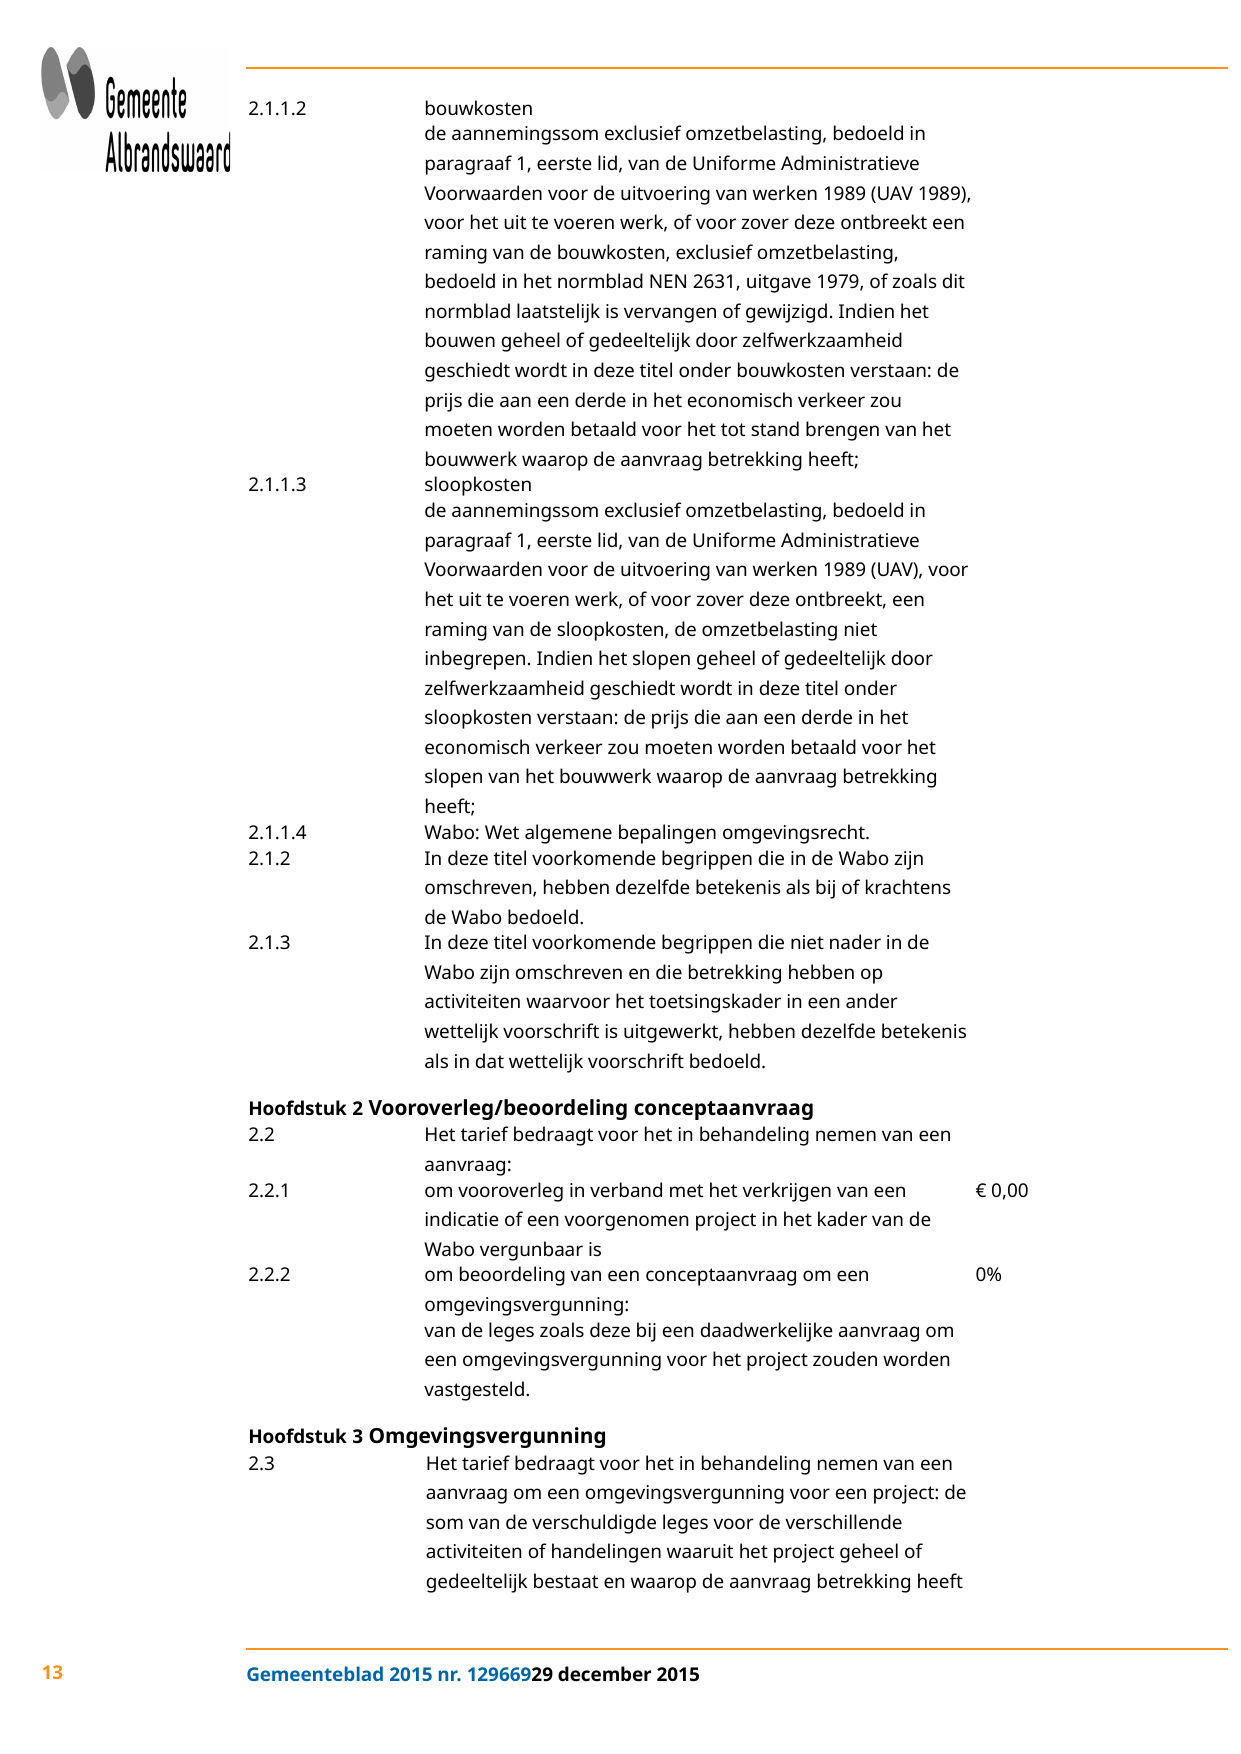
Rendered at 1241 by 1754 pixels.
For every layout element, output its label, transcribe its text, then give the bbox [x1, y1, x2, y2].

table_cell [975, 472, 1152, 497]
table_cell 2.1.1.3 [248, 472, 424, 497]
table_cell [975, 498, 1152, 819]
table_cell 2.1.1.2 [248, 95, 424, 121]
table_cell 2.2.1 [248, 1177, 424, 1262]
table_cell [975, 930, 1152, 1074]
table_cell 0% [975, 1262, 1152, 1317]
table_cell 2.1.1.4 [248, 819, 424, 845]
text Hoofdstuk 2 Vooroverleg/beoordeling conceptaanvraag [248, 1093, 1152, 1121]
table_cell [975, 845, 1152, 929]
table_cell bouwkosten [424, 95, 975, 121]
table_cell 2.1.2 [248, 845, 424, 929]
table_cell [975, 121, 1152, 472]
table_cell de aannemingssom exclusief omzetbelasting, bedoeld in paragraaf 1, eerste lid, van de Uniforme Administratieve Voorwaarden voor de uitvoering van werken 1989 (UAV), voor het uit te voeren werk, of voor zover deze ontbreekt, een raming van de sloopkosten, de omzetbelasting niet inbegrepen. Indien het slopen geheel of gedeeltelijk door zelfwerkzaamheid geschiedt wordt in deze titel onder sloopkosten verstaan: de prijs die aan een derde in het economisch verkeer zou moeten worden betaald voor het slopen van het bouwwerk waarop de aanvraag betrekking heeft; [424, 498, 975, 819]
table_cell In deze titel voorkomende begrippen die niet nader in de Wabo zijn omschreven en die betrekking hebben op activiteiten waarvoor het toetsingskader in een ander wettelijk voorschrift is uitgewerkt, hebben dezelfde betekenis als in dat wettelijk voorschrift bedoeld. [424, 930, 975, 1074]
table_cell om vooroverleg in verband met het verkrijgen van een indicatie of een voorgenomen project in het kader van de Wabo vergunbaar is [424, 1177, 975, 1262]
table_header [975, 1121, 1152, 1177]
table_cell € 0,00 [975, 1177, 1152, 1262]
table_cell sloopkosten [424, 472, 975, 497]
table_cell Wabo: Wet algemene bepalingen omgevingsrecht. [424, 819, 975, 845]
table_cell [248, 121, 424, 472]
table_cell In deze titel voorkomende begrippen die in de Wabo zijn omschreven, hebben dezelfde betekenis als bij of krachtens de Wabo bedoeld. [424, 845, 975, 929]
table_cell [975, 1317, 1152, 1402]
table_cell om beoordeling van een conceptaanvraag om een omgevingsvergunning: [424, 1262, 975, 1317]
table_cell [248, 1317, 424, 1402]
table_header Het tarief bedraagt voor het in behandeling nemen van een aanvraag: [424, 1121, 975, 1177]
table_cell de aannemingssom exclusief omzetbelasting, bedoeld in paragraaf 1, eerste lid, van de Uniforme Administratieve Voorwaarden voor de uitvoering van werken 1989 (UAV 1989), voor het uit te voeren werk, of voor zover deze ontbreekt een raming van de bouwkosten, exclusief omzetbelasting, bedoeld in het normblad NEN 2631, uitgave 1979, of zoals dit normblad laatstelijk is vervangen of gewijzigd. Indien het bouwen geheel of gedeeltelijk door zelfwerkzaamheid geschiedt wordt in deze titel onder bouwkosten verstaan: de prijs die aan een derde in het economisch verkeer zou moeten worden betaald voor het tot stand brengen van het bouwwerk waarop de aanvraag betrekking heeft; [424, 121, 975, 472]
table_cell van de leges zoals deze bij een daadwerkelijke aanvraag om een omgevingsvergunning voor het project zouden worden vastgesteld. [424, 1317, 975, 1402]
table_header 2.3 [248, 1450, 426, 1594]
picture [41, 47, 231, 172]
table_cell [975, 819, 1152, 845]
table_header [974, 1450, 1152, 1594]
table_cell [248, 498, 424, 819]
table_header Het tarief bedraagt voor het in behandeling nemen van een aanvraag om een omgevingsvergunning voor een project: de som van de verschuldigde leges voor de verschillende activiteiten of handelingen waaruit het project geheel of gedeeltelijk bestaat en waarop de aanvraag betrekking heeft [426, 1450, 974, 1594]
table_cell 2.1.3 [248, 930, 424, 1074]
text Hoofdstuk 3 Omgevingsvergunning [248, 1421, 1152, 1449]
table_cell [975, 95, 1152, 121]
table_header 2.2 [248, 1121, 424, 1177]
table_cell 2.2.2 [248, 1262, 424, 1317]
